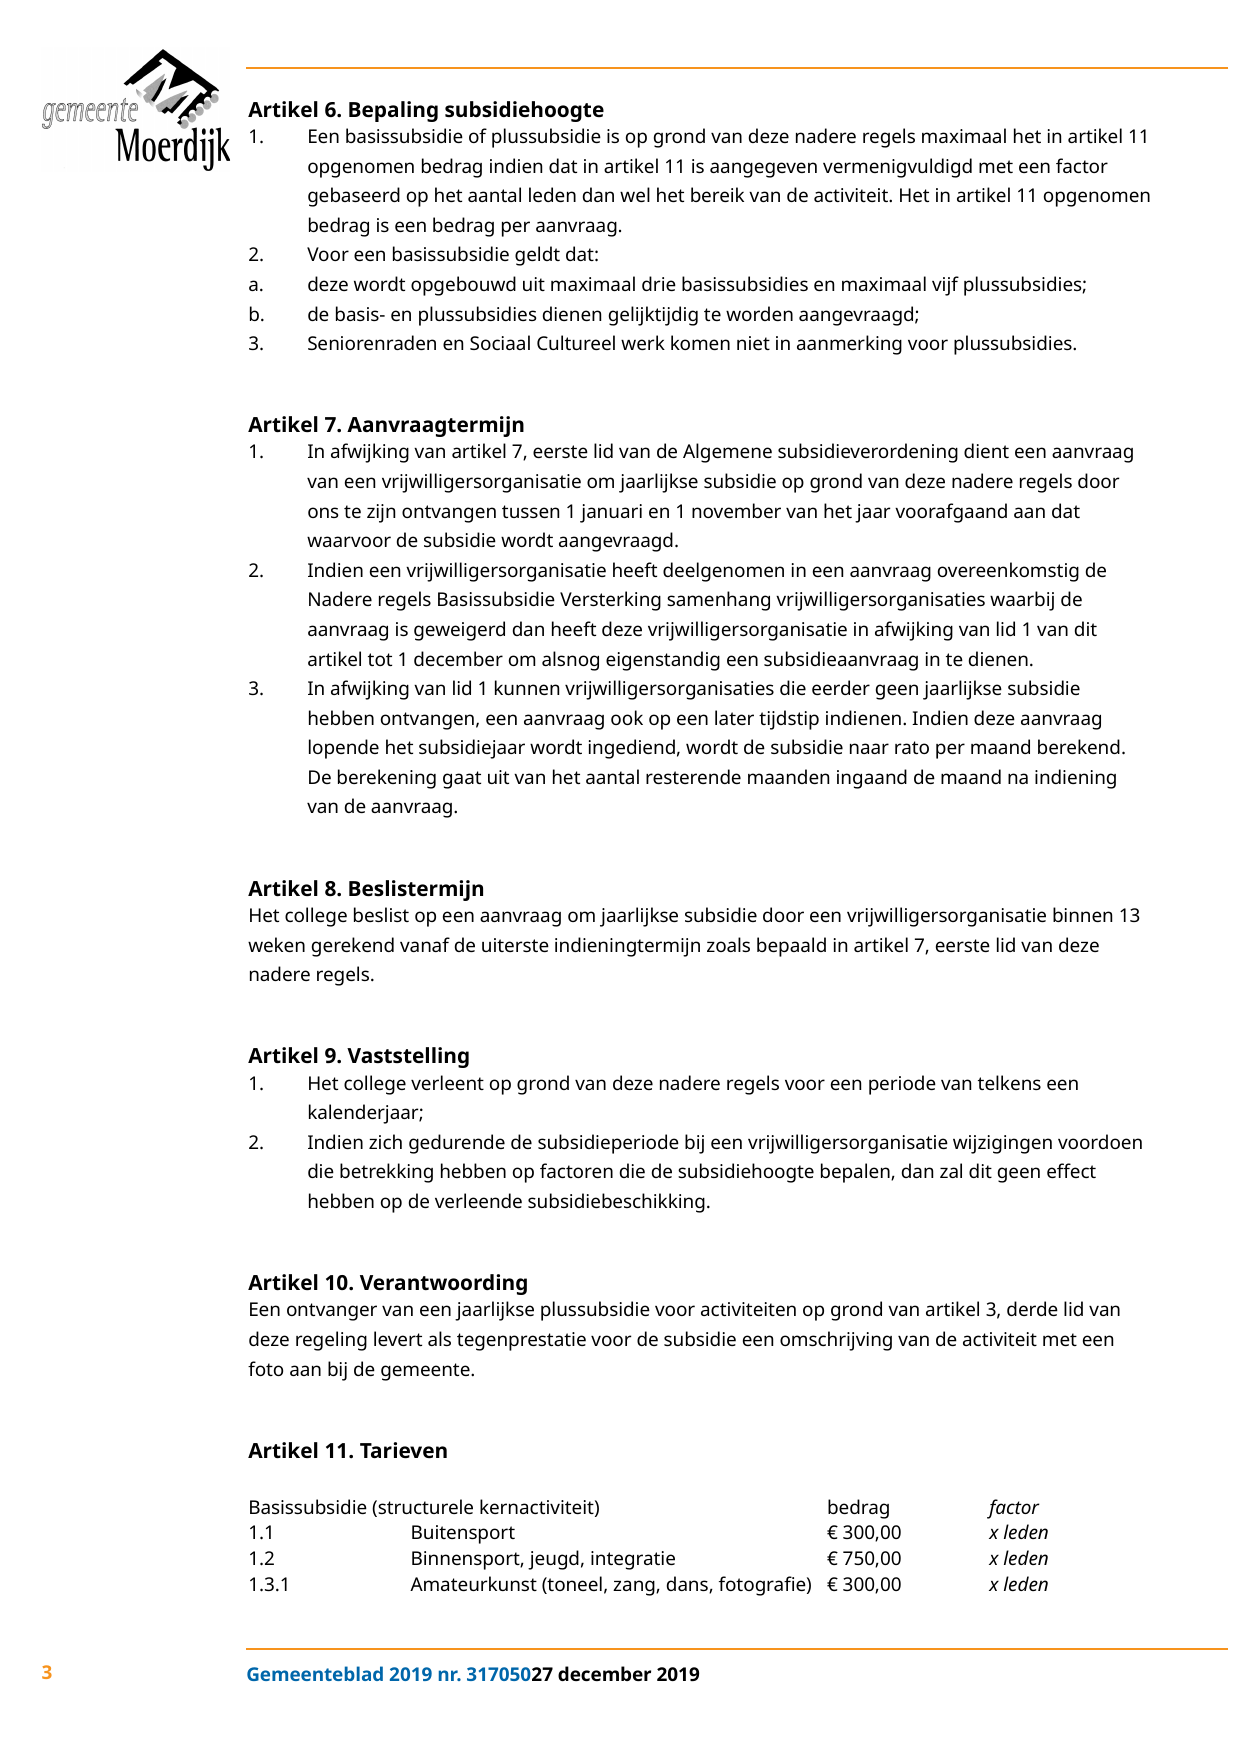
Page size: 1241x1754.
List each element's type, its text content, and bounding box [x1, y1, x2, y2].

list In afwijking van lid 1 kunnen vrijwilligersorganisaties die eerder geen jaarlijkse subsidie hebben ontvangen, een aanvraag ook op een later tijdstip indienen. Indien deze aanvraag lopende het subsidiejaar wordt ingediend, wordt de subsidie naar rato per maand berekend. De berekening gaat uit van het aantal resterende maanden ingaand de maand na indiening van de aanvraag. [248, 675, 1152, 819]
table_cell x leden [989, 1545, 1152, 1571]
table_header factor [989, 1494, 1152, 1519]
text Artikel 10. Verantwoording [248, 1268, 1152, 1297]
table_header Basissubsidie (structurele kernactiviteit) [248, 1494, 827, 1519]
list Seniorenraden en Sociaal Cultureel werk komen niet in aanmerking voor plussubsidies. [248, 330, 1152, 356]
text Artikel 6. Bepaling subsidiehoogte [248, 95, 1152, 123]
table_cell Buitensport [410, 1520, 827, 1545]
list Het college verleent op grond van deze nadere regels voor een periode van telkens een kalenderjaar; [248, 1070, 1152, 1125]
list In afwijking van artikel 7, eerste lid van de Algemene subsidieverordening dient een aanvraag van een vrijwilligersorganisatie om jaarlijkse subsidie op grond van deze nadere regels door ons te zijn ontvangen tussen 1 januari en 1 november van het jaar voorafgaand aan dat waarvoor de subsidie wordt aangevraagd. [248, 439, 1152, 553]
text Het college beslist op een aanvraag om jaarlijkse subsidie door een vrijwilligersorganisatie binnen 13 weken gerekend vanaf de uiterste indieningtermijn zoals bepaald in artikel 7, eerste lid van deze nadere regels. [248, 902, 1152, 987]
table_cell 1.2 [248, 1545, 410, 1571]
table_cell € 300,00 [827, 1520, 989, 1545]
table_cell x leden [989, 1520, 1152, 1545]
list Indien zich gedurende de subsidieperiode bij een vrijwilligersorganisatie wijzigingen voordoen die betrekking hebben op factoren die de subsidiehoogte bepalen, dan zal dit geen effect hebben op de verleende subsidiebeschikking. [248, 1129, 1152, 1214]
list Een basissubsidie of plussubsidie is op grond van deze nadere regels maximaal het in artikel 11 opgenomen bedrag indien dat in artikel 11 is aangegeven vermenigvuldigd met een factor gebaseerd op het aantal leden dan wel het bereik van de activiteit. Het in artikel 11 opgenomen bedrag is een bedrag per aanvraag. [248, 123, 1152, 238]
text Artikel 7. Aanvraagtermijn [248, 410, 1152, 439]
text Artikel 11. Tarieven [248, 1436, 1152, 1464]
text Artikel 9. Vaststelling [248, 1041, 1152, 1070]
table_cell 1.1 [248, 1520, 410, 1545]
list Voor een basissubsidie geldt dat: [248, 242, 1152, 267]
table_cell x leden [989, 1571, 1152, 1597]
table_cell € 750,00 [827, 1545, 989, 1571]
table_cell Binnensport, jeugd, integratie [410, 1545, 827, 1571]
list Indien een vrijwilligersorganisatie heeft deelgenomen in een aanvraag overeenkomstig de Nadere regels Basissubsidie Versterking samenhang vrijwilligersorganisaties waarbij de aanvraag is geweigerd dan heeft deze vrijwilligersorganisatie in afwijking van lid 1 van dit artikel tot 1 december om alsnog eigenstandig een subsidieaanvraag in te dienen. [248, 557, 1152, 672]
picture [41, 47, 231, 172]
table_header bedrag [827, 1494, 989, 1519]
list de basis- en plussubsidies dienen gelijktijdig te worden aangevraagd; [248, 301, 1152, 326]
text Een ontvanger van een jaarlijkse plussubsidie voor activiteiten op grond van artikel 3, derde lid van deze regeling levert als tegenprestatie voor de subsidie een omschrijving van de activiteit met een foto aan bij de gemeente. [248, 1297, 1152, 1381]
list deze wordt opgebouwd uit maximaal drie basissubsidies en maximaal vijf plussubsidies; [248, 271, 1152, 297]
table_cell Amateurkunst (toneel, zang, dans, fotografie) [410, 1571, 827, 1597]
table_cell € 300,00 [827, 1571, 989, 1597]
text Artikel 8. Beslistermijn [248, 874, 1152, 902]
table_cell 1.3.1 [248, 1571, 410, 1597]
